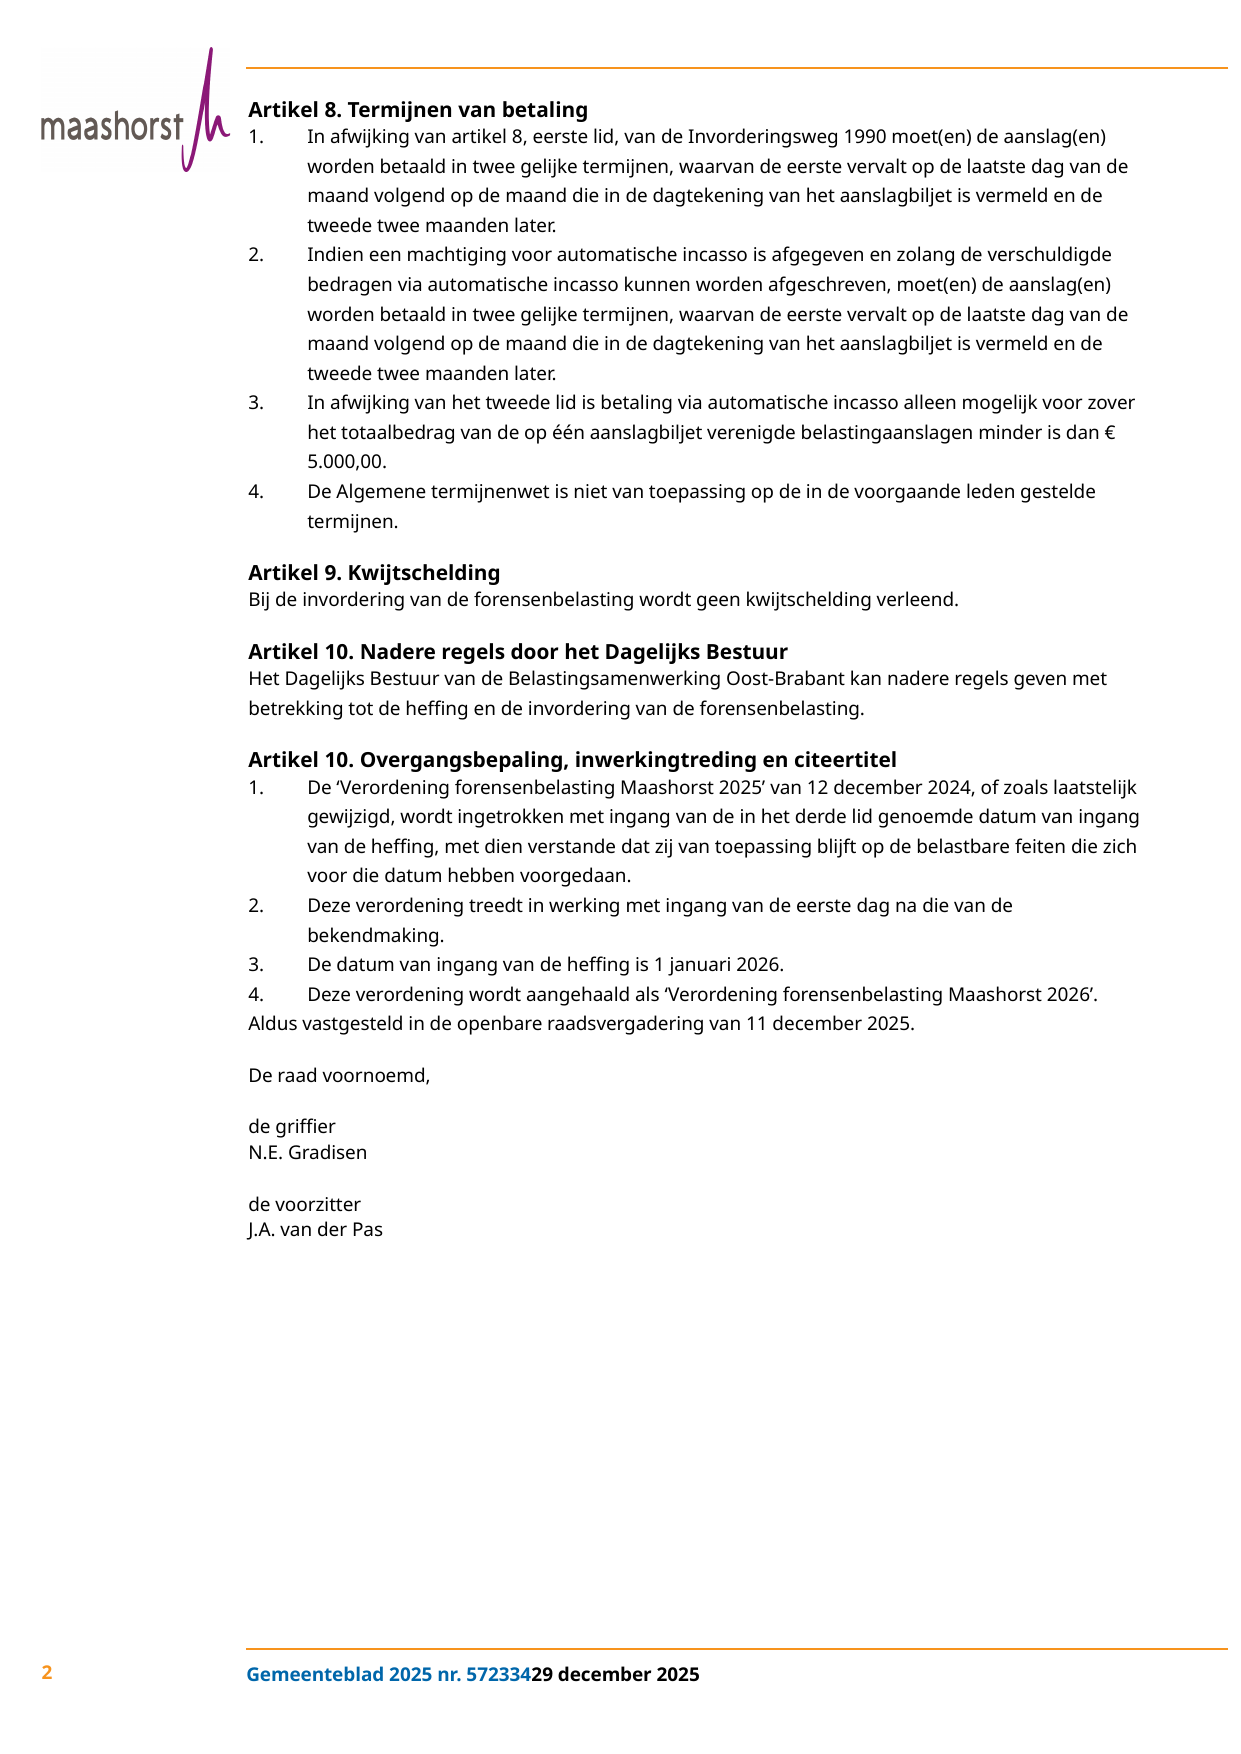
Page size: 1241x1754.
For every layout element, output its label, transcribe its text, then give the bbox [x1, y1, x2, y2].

list Indien een machtiging voor automatische incasso is afgegeven en zolang de verschuldigde bedragen via automatische incasso kunnen worden afgeschreven, moet(en) de aanslag(en) worden betaald in twee gelijke termijnen, waarvan de eerste vervalt op de laatste dag van de maand volgend op de maand die in de dagtekening van het aanslagbiljet is vermeld en de tweede twee maanden later. [248, 242, 1152, 386]
text Aldus vastgesteld in de openbare raadsvergadering van 11 december 2025. [248, 1011, 1152, 1036]
list De ‘Verordening forensenbelasting Maashorst 2025’ van 12 december 2024, of zoals laatstelijk gewijzigd, wordt ingetrokken met ingang van de in het derde lid genoemde datum van ingang van de heffing, met dien verstande dat zij van toepassing blijft op de belastbare feiten die zich voor die datum hebben voorgedaan. [248, 774, 1152, 888]
text Bij de invordering van de forensenbelasting wordt geen kwijtschelding verleend. [248, 587, 1152, 612]
text Artikel 9. Kwijtschelding [248, 558, 1152, 587]
text N.E. Gradisen [248, 1139, 1152, 1165]
list De Algemene termijnenwet is niet van toepassing op de in de voorgaande leden gestelde termijnen. [248, 478, 1152, 533]
list In afwijking van het tweede lid is betaling via automatische incasso alleen mogelijk voor zover het totaalbedrag van de op één aanslagbiljet verenigde belastingaanslagen minder is dan € 5.000,00. [248, 389, 1152, 474]
text J.A. van der Pas [248, 1216, 1152, 1242]
list De datum van ingang van de heffing is 1 januari 2026. [248, 951, 1152, 977]
list Deze verordening treedt in werking met ingang van de eerste dag na die van de bekendmaking. [248, 892, 1152, 948]
text De raad voornoemd, [248, 1062, 1152, 1088]
text Artikel 10. Overgangsbepaling, inwerkingtreding en citeertitel [248, 746, 1152, 774]
text de voorzitter [248, 1191, 1152, 1216]
text Het Dagelijks Bestuur van de Belastingsamenwerking Oost-Brabant kan nadere regels geven met betrekking tot de heffing en de invordering van de forensenbelasting. [248, 666, 1152, 721]
picture [41, 47, 231, 172]
list In afwijking van artikel 8, eerste lid, van de Invorderingsweg 1990 moet(en) de aanslag(en) worden betaald in twee gelijke termijnen, waarvan de eerste vervalt op de laatste dag van de maand volgend op de maand die in de dagtekening van het aanslagbiljet is vermeld en de tweede twee maanden later. [248, 123, 1152, 238]
text Artikel 10. Nadere regels door het Dagelijks Bestuur [248, 637, 1152, 666]
text de griffier [248, 1113, 1152, 1139]
text Artikel 8. Termijnen van betaling [248, 95, 1152, 123]
list Deze verordening wordt aangehaald als ‘Verordening forensenbelasting Maashorst 2026’. [248, 981, 1152, 1007]
